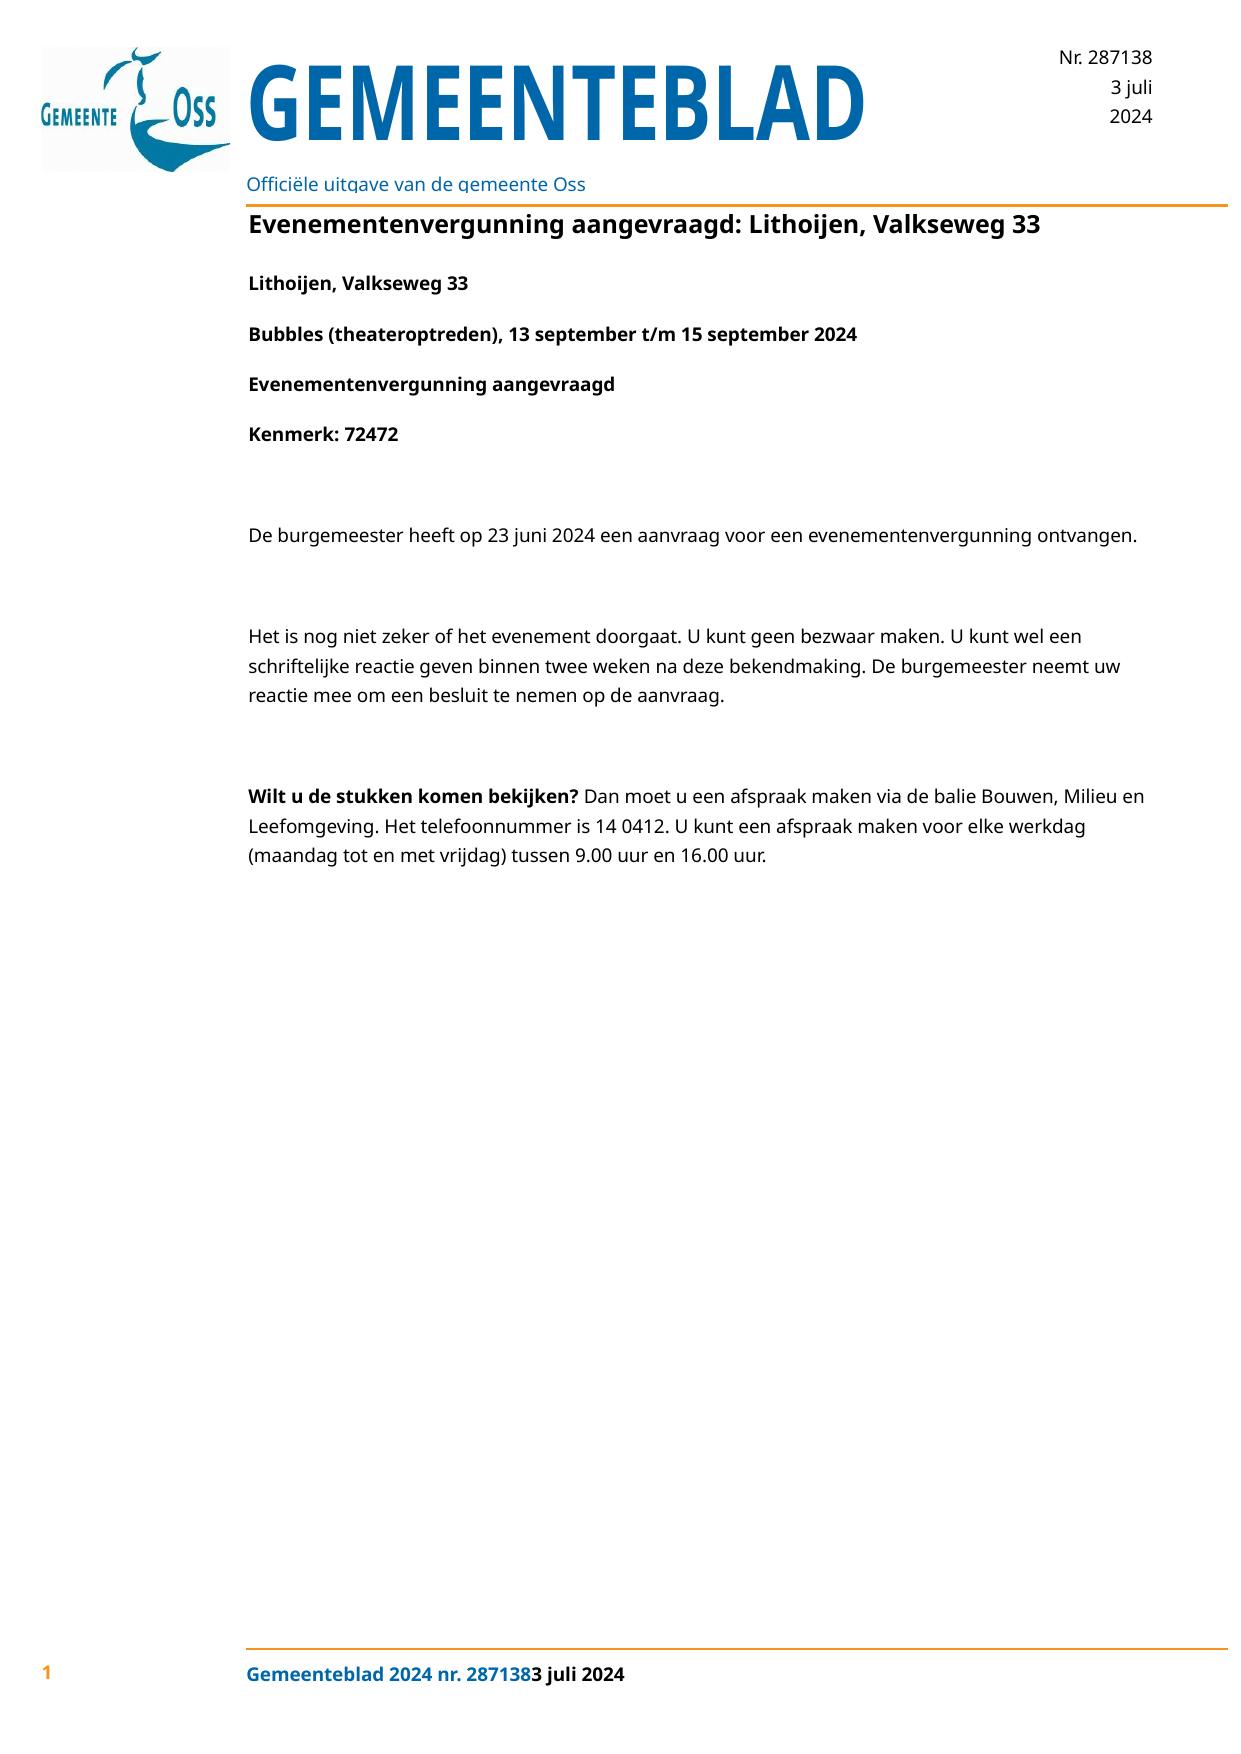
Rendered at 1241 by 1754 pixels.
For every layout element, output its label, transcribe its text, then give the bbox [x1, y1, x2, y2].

text De burgemeester heeft op 23 juni 2024 een aanvraag voor een evenementenvergunning ontvangen. [248, 522, 1152, 548]
text Lithoijen, Valkseweg 33 [248, 270, 1152, 296]
text Evenementenvergunning aangevraagd: Lithoijen, Valkseweg 33 [248, 207, 1152, 241]
text Het is nog niet zeker of het evenement doorgaat. U kunt geen bezwaar maken. U kunt wel een schriftelijke reactie geven binnen twee weken na deze bekendmaking. De burgemeester neemt uw reactie mee om een besluit te nemen op de aanvraag. [248, 623, 1152, 708]
text Bubbles (theateroptreden), 13 september t/m 15 september 2024 [248, 321, 1152, 346]
picture [41, 47, 231, 172]
text Kenmerk: 72472 [248, 422, 1152, 447]
text Evenementenvergunning aangevraagd [248, 371, 1152, 397]
text Wilt u de stukken komen bekijken? Dan moet u een afspraak maken via de balie Bouwen, Milieu en Leefomgeving. Het telefoonnummer is 14 0412. U kunt een afspraak maken voor elke werkdag (maandag tot en met vrijdag) tussen 9.00 uur en 16.00 uur. [248, 783, 1152, 868]
